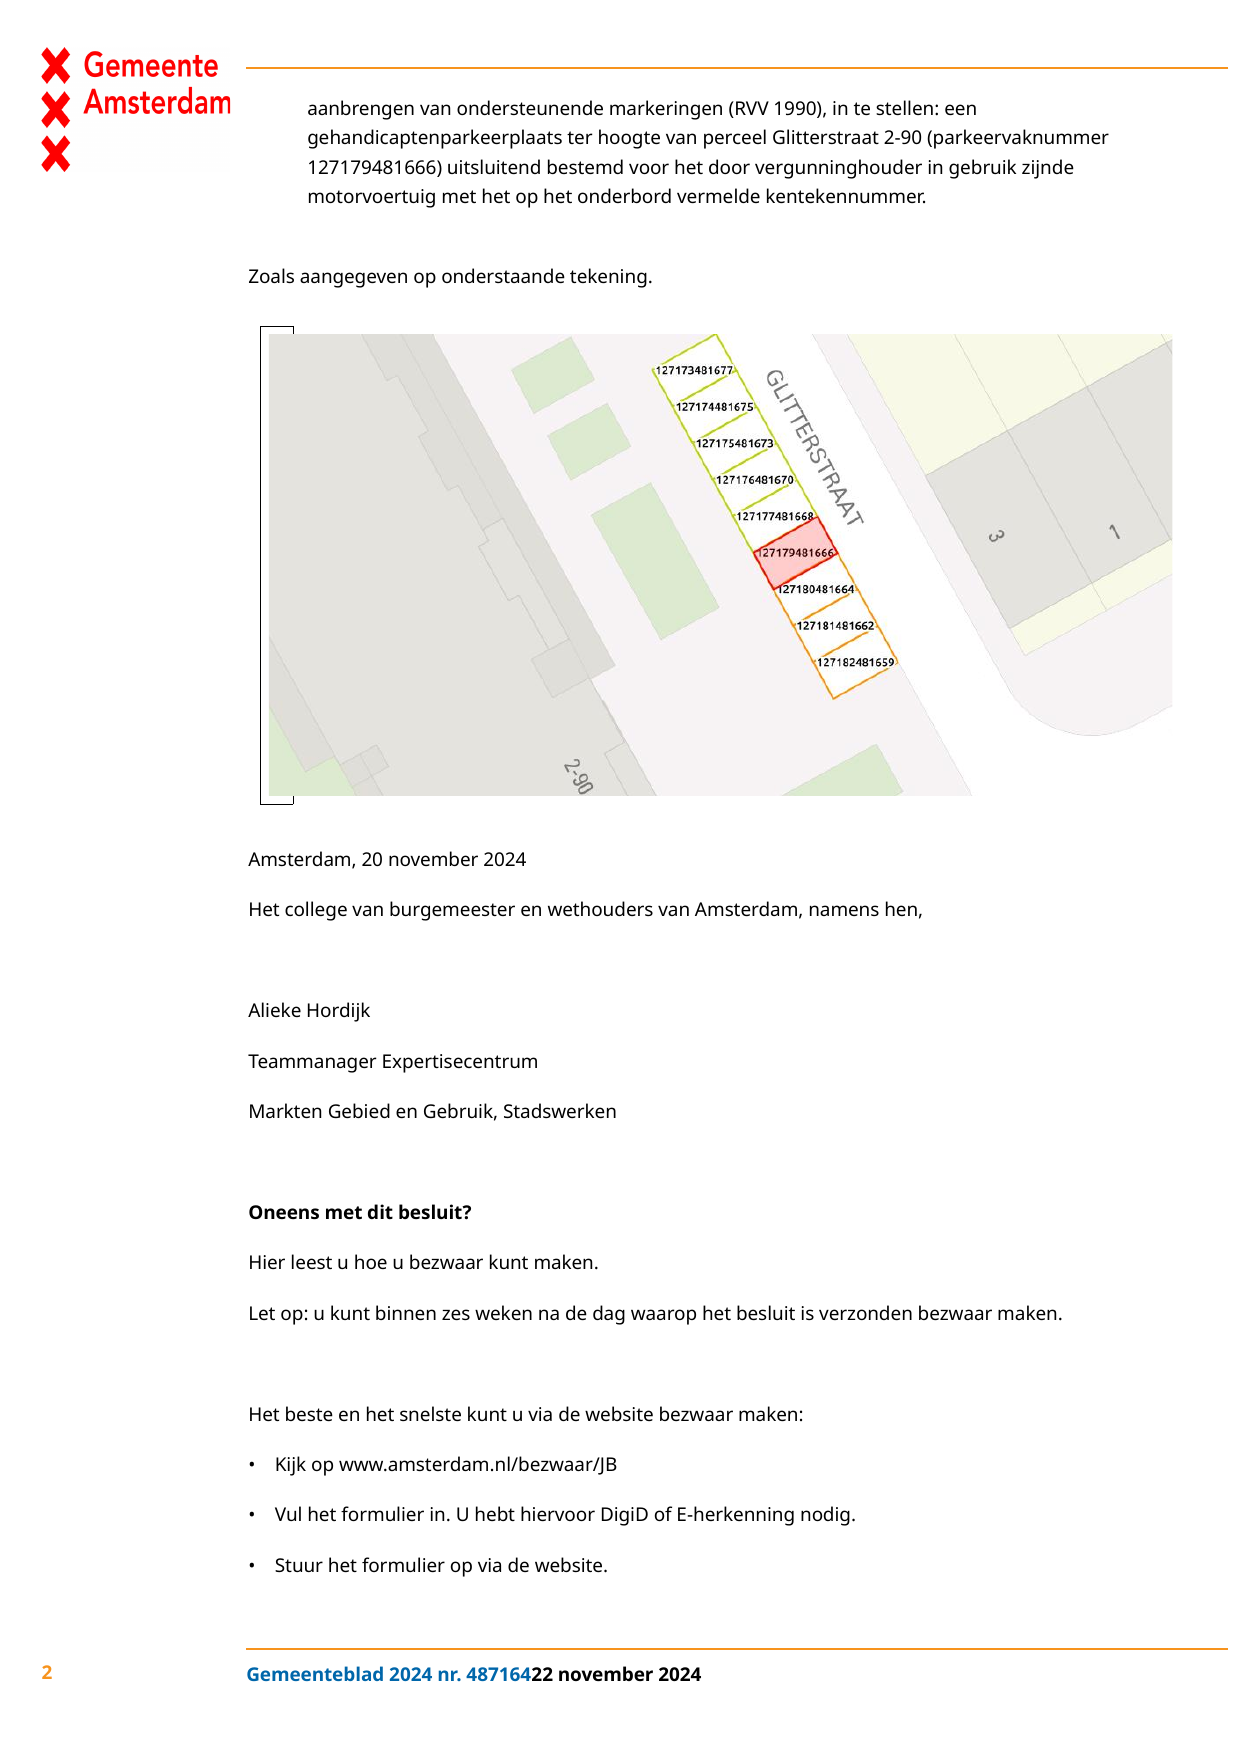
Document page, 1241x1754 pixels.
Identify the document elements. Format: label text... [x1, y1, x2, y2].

text • Stuur het formulier op via de website. [248, 1552, 1152, 1578]
text Teammanager Expertisecentrum [248, 1048, 1152, 1074]
text Het beste en het snelste kunt u via de website bezwaar maken: [248, 1401, 1152, 1427]
list aanbrengen van ondersteunende markeringen (RVV 1990), in te stellen: een gehandicaptenparkeerplaats ter hoogte van perceel Glitterstraat 2-90 (parkeervaknummer 127179481666) uitsluitend bestemd voor het door vergunninghouder in gebruik zijnde motorvoertuig met het op het onderbord vermelde kentekennummer. [248, 95, 1152, 209]
picture [41, 47, 231, 172]
text Markten Gebied en Gebruik, Stadswerken [248, 1098, 1152, 1124]
text Het college van burgemeester en wethouders van Amsterdam, namens hen, [248, 897, 1152, 922]
text Zoals aangegeven op onderstaande tekening. [248, 263, 1152, 289]
text Oneens met dit besluit? [248, 1199, 1152, 1225]
picture [268, 334, 1173, 796]
text Alieke Hordijk [248, 997, 1152, 1023]
text • Vul het formulier in. U hebt hiervoor DigiD of E-herkenning nodig. [248, 1502, 1152, 1527]
text Let op: u kunt binnen zes weken na de dag waarop het besluit is verzonden bezwaar maken. [248, 1300, 1152, 1326]
text Amsterdam, 20 november 2024 [248, 846, 1152, 872]
text Hier leest u hoe u bezwaar kunt maken. [248, 1249, 1152, 1275]
text • Kijk op www.amsterdam.nl/bezwaar/JB [248, 1451, 1152, 1477]
